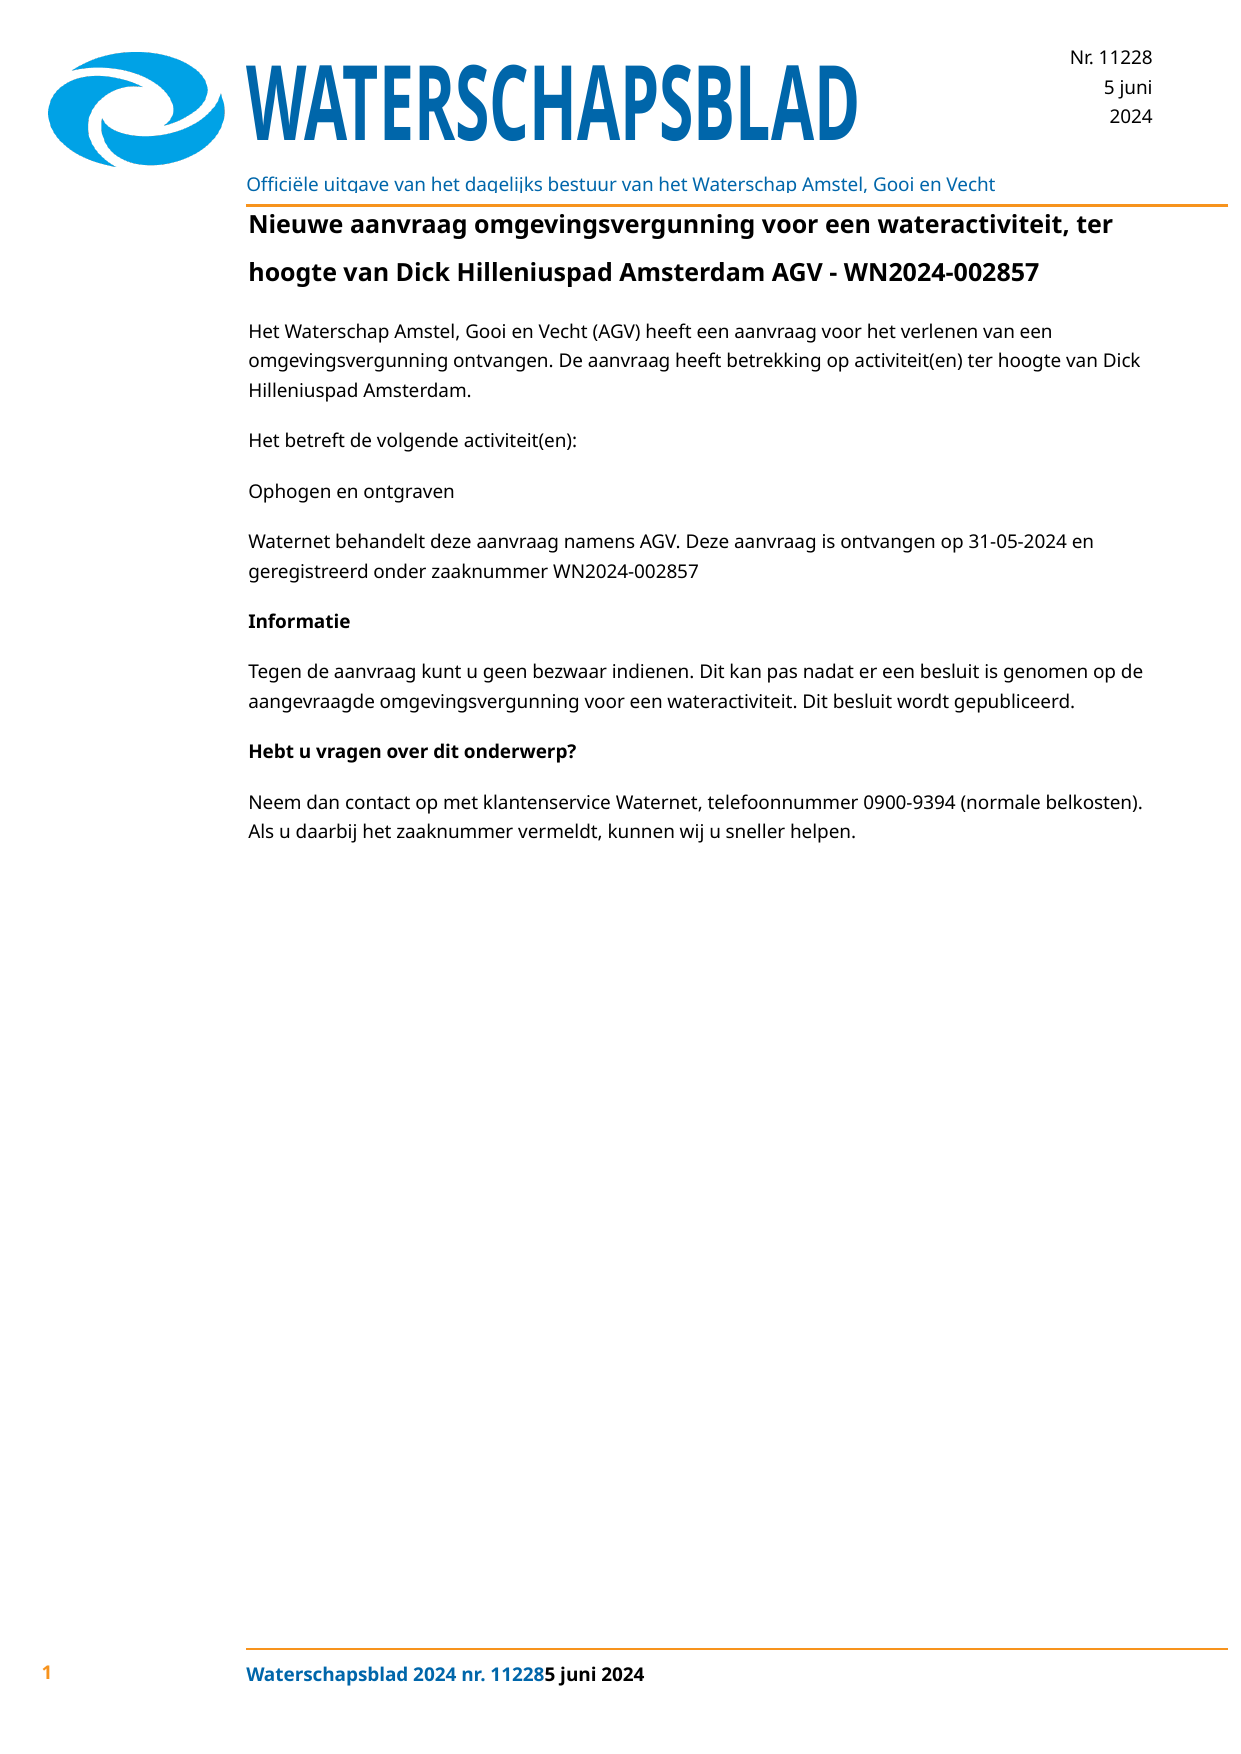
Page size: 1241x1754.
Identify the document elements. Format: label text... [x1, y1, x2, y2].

text Waternet behandelt deze aanvraag namens AGV. Deze aanvraag is ontvangen op 31-05-2024 en geregistreerd onder zaaknummer WN2024-002857 [248, 528, 1152, 584]
text Informatie [248, 608, 1152, 634]
picture [41, 47, 231, 172]
text Hebt u vragen over dit onderwerp? [248, 739, 1152, 764]
text Het betreft de volgende activiteit(en): [248, 427, 1152, 453]
text Tegen de aanvraag kunt u geen bezwaar indienen. Dit kan pas nadat er een besluit is genomen op de aangevraagde omgevingsvergunning voor een wateractiviteit. Dit besluit wordt gepubliceerd. [248, 659, 1152, 714]
text Neem dan contact op met klantenservice Waternet, telefoonnummer 0900-9394 (normale belkosten). Als u daarbij het zaaknummer vermeldt, kunnen wij u sneller helpen. [248, 789, 1152, 844]
text Ophogen en ontgraven [248, 478, 1152, 504]
text Het Waterschap Amstel, Gooi en Vecht (AGV) heeft een aanvraag voor het verlenen van een omgevingsvergunning ontvangen. De aanvraag heeft betrekking op activiteit(en) ter hoogte van Dick Hilleniuspad Amsterdam. [248, 318, 1152, 403]
text Nieuwe aanvraag omgevingsvergunning voor een wateractiviteit, ter hoogte van Dick Hilleniuspad Amsterdam AGV - WN2024-002857 [248, 207, 1152, 288]
